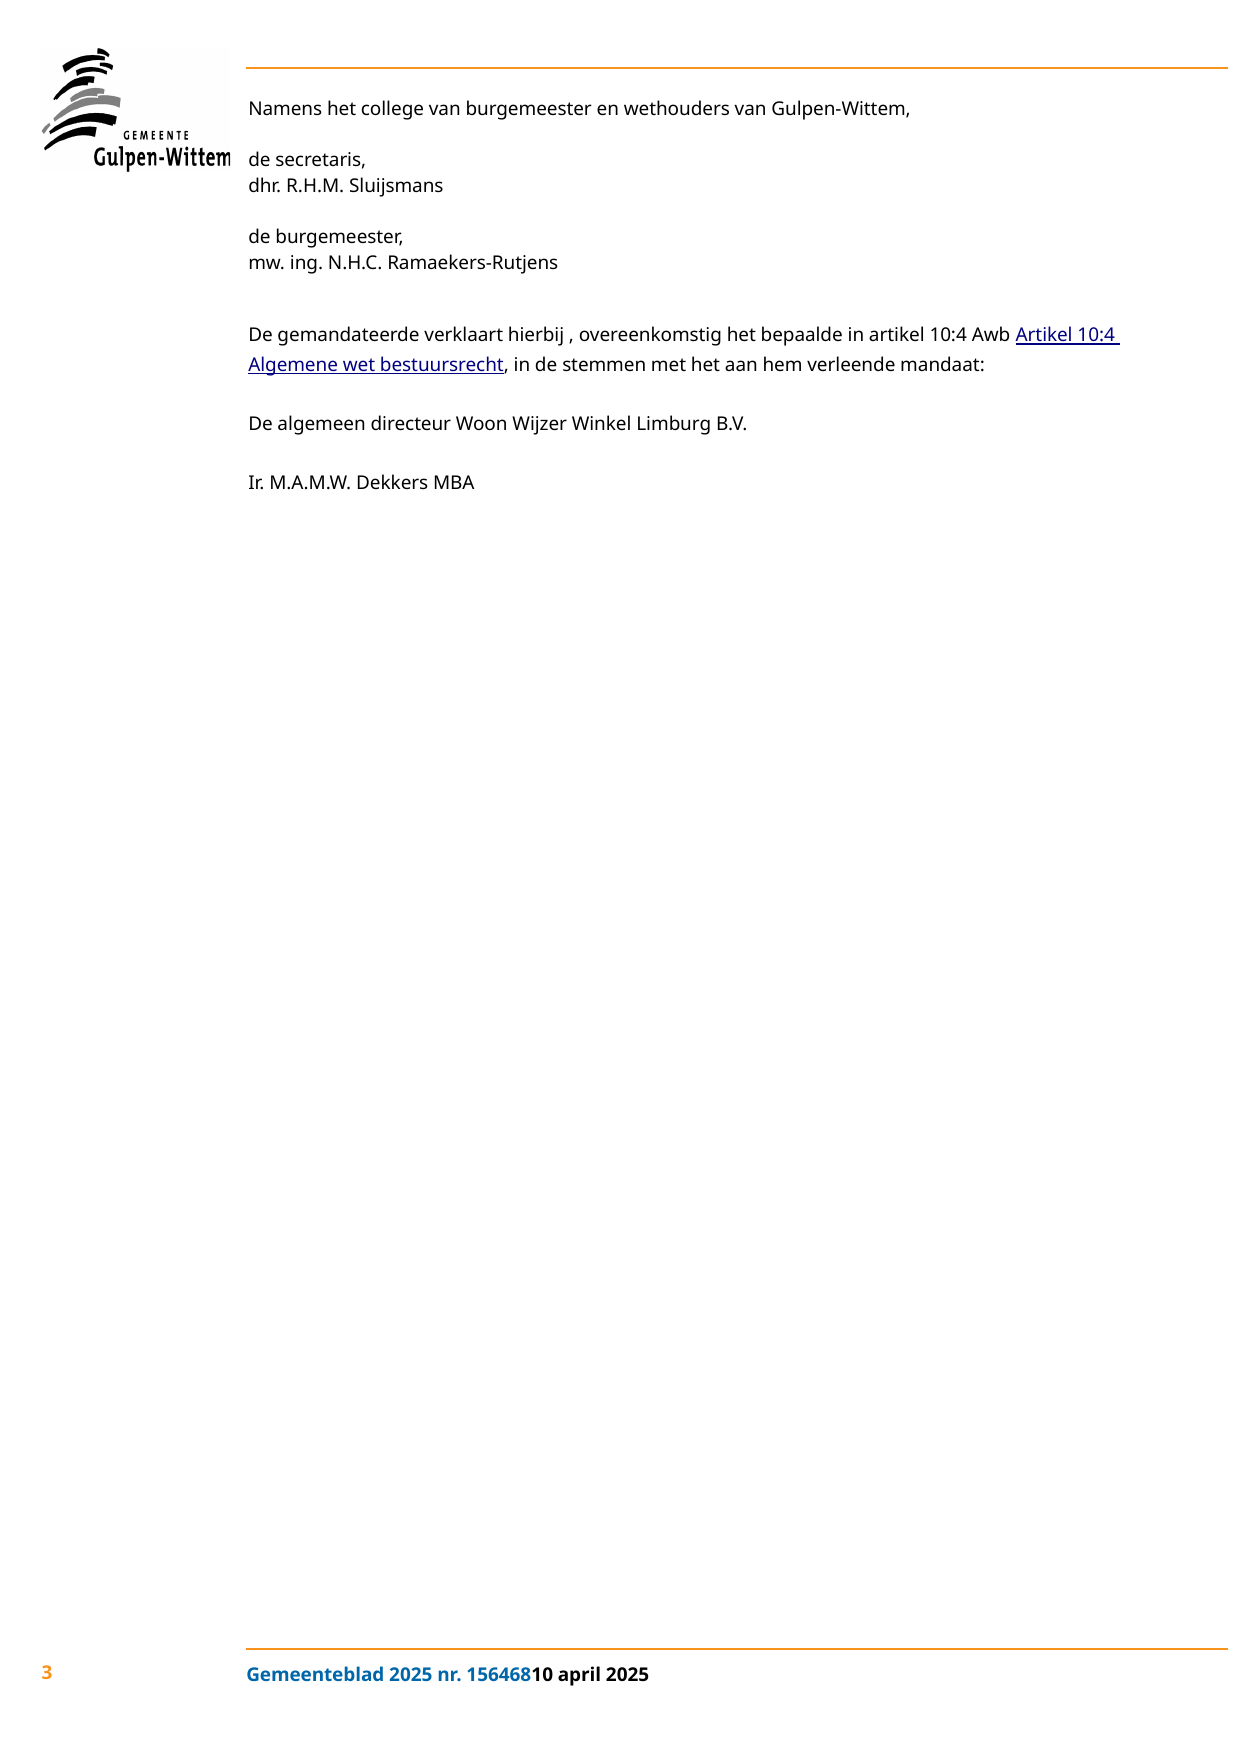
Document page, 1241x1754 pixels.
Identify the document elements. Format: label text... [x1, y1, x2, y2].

text Namens het college van burgemeester en wethouders van Gulpen-Wittem, [248, 95, 1152, 121]
picture [41, 47, 231, 172]
text de burgemeester, [248, 223, 1152, 249]
text mw. ing. N.H.C. Ramaekers-Rutjens [248, 249, 1152, 275]
text Ir. M.A.M.W. Dekkers MBA [248, 469, 1152, 495]
text de secretaris, [248, 146, 1152, 172]
text De gemandateerde verklaart hierbij , overeenkomstig het bepaalde in artikel 10:4 Awb Artikel 10:4 Algemene wet bestuursrecht, in de stemmen met het aan hem verleende mandaat: [248, 321, 1152, 377]
text dhr. R.H.M. Sluijsmans [248, 172, 1152, 198]
text De algemeen directeur Woon Wijzer Winkel Limburg B.V. [248, 410, 1152, 436]
